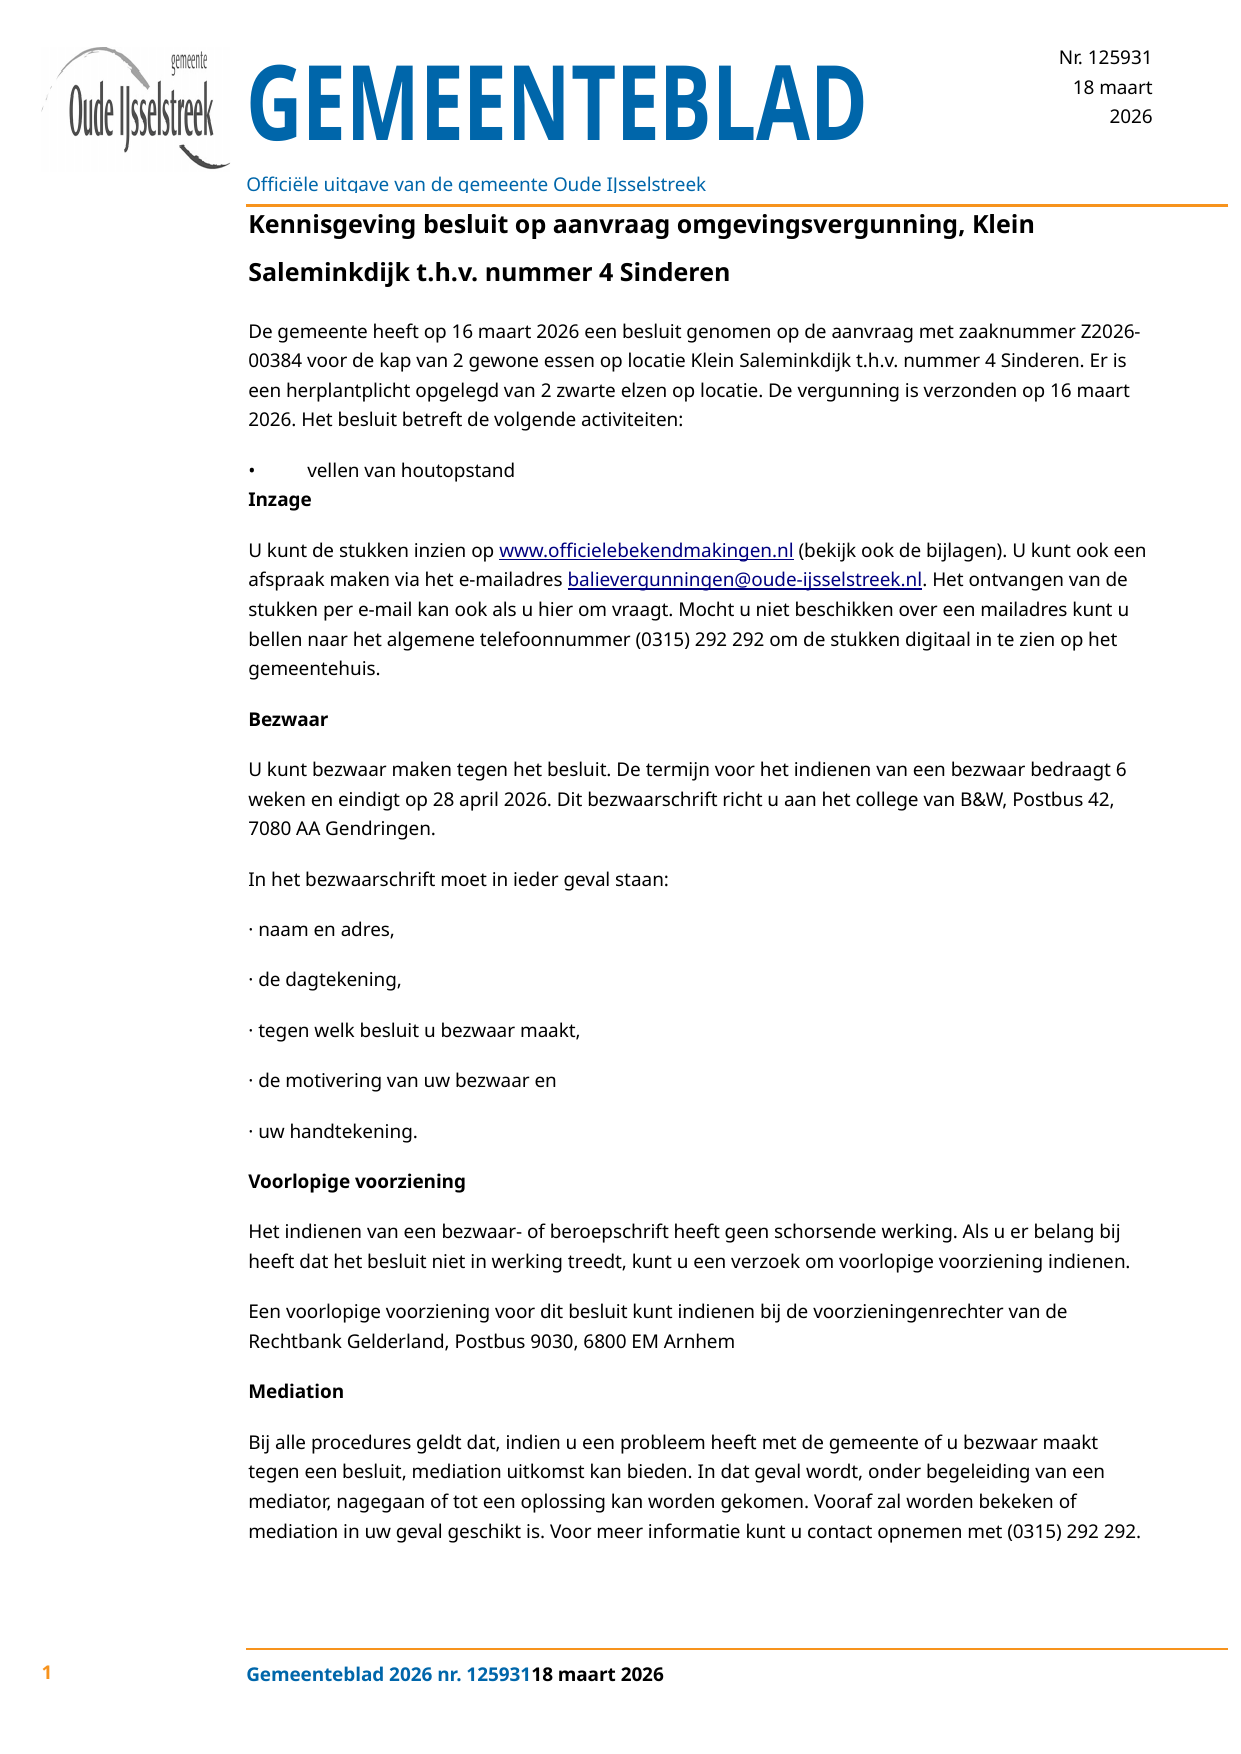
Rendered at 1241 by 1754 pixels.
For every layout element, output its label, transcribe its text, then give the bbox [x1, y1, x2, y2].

text De gemeente heeft op 16 maart 2026 een besluit genomen op de aanvraag met zaaknummer Z2026-00384 voor de kap van 2 gewone essen op locatie Klein Saleminkdijk t.h.v. nummer 4 Sinderen. Er is een herplantplicht opgelegd van 2 zwarte elzen op locatie. De vergunning is verzonden op 16 maart 2026. Het besluit betreft de volgende activiteiten: [248, 318, 1152, 432]
text · tegen welk besluit u bezwaar maakt, [248, 1017, 1152, 1043]
text Het indienen van een bezwaar- of beroepschrift heeft geen schorsende werking. Als u er belang bij heeft dat het besluit niet in werking treedt, kunt u een verzoek om voorlopige voorziening indienen. [248, 1219, 1152, 1274]
text Bezwaar [248, 706, 1152, 732]
text · de motivering van uw bezwaar en [248, 1067, 1152, 1093]
text · uw handtekening. [248, 1118, 1152, 1144]
text · de dagtekening, [248, 967, 1152, 992]
text U kunt de stukken inzien op www.officielebekendmakingen.nl (bekijk ook de bijlagen). U kunt ook een afspraak maken via het e-mailadres balievergunningen@oude-ijsselstreek.nl. Het ontvangen van de stukken per e-mail kan ook als u hier om vraagt. Mocht u niet beschikken over een mailadres kunt u bellen naar het algemene telefoonnummer (0315) 292 292 om de stukken digitaal in te zien op het gemeentehuis. [248, 537, 1152, 681]
text · naam en adres, [248, 916, 1152, 942]
text Bij alle procedures geldt dat, indien u een probleem heeft met de gemeente of u bezwaar maakt tegen een besluit, mediation uitkomst kan bieden. In dat geval wordt, onder begeleiding van een mediator, nagegaan of tot een oplossing kan worden gekomen. Vooraf zal worden bekeken of mediation in uw geval geschikt is. Voor meer informatie kunt u contact opnemen met (0315) 292 292. [248, 1429, 1152, 1544]
text In het bezwaarschrift moet in ieder geval staan: [248, 866, 1152, 892]
text Voorlopige voorziening [248, 1168, 1152, 1194]
text Kennisgeving besluit op aanvraag omgevingsvergunning, Klein Saleminkdijk t.h.v. nummer 4 Sinderen [248, 207, 1152, 288]
list vellen van houtopstand [248, 457, 1152, 483]
text Inzage [248, 487, 1152, 512]
picture [41, 47, 231, 172]
text U kunt bezwaar maken tegen het besluit. De termijn voor het indienen van een bezwaar bedraagt 6 weken en eindigt op 28 april 2026. Dit bezwaarschrift richt u aan het college van B&W, Postbus 42, 7080 AA Gendringen. [248, 756, 1152, 841]
text Een voorlopige voorziening voor dit besluit kunt indienen bij de voorzieningenrechter van de Rechtbank Gelderland, Postbus 9030, 6800 EM Arnhem [248, 1299, 1152, 1354]
text Mediation [248, 1379, 1152, 1404]
